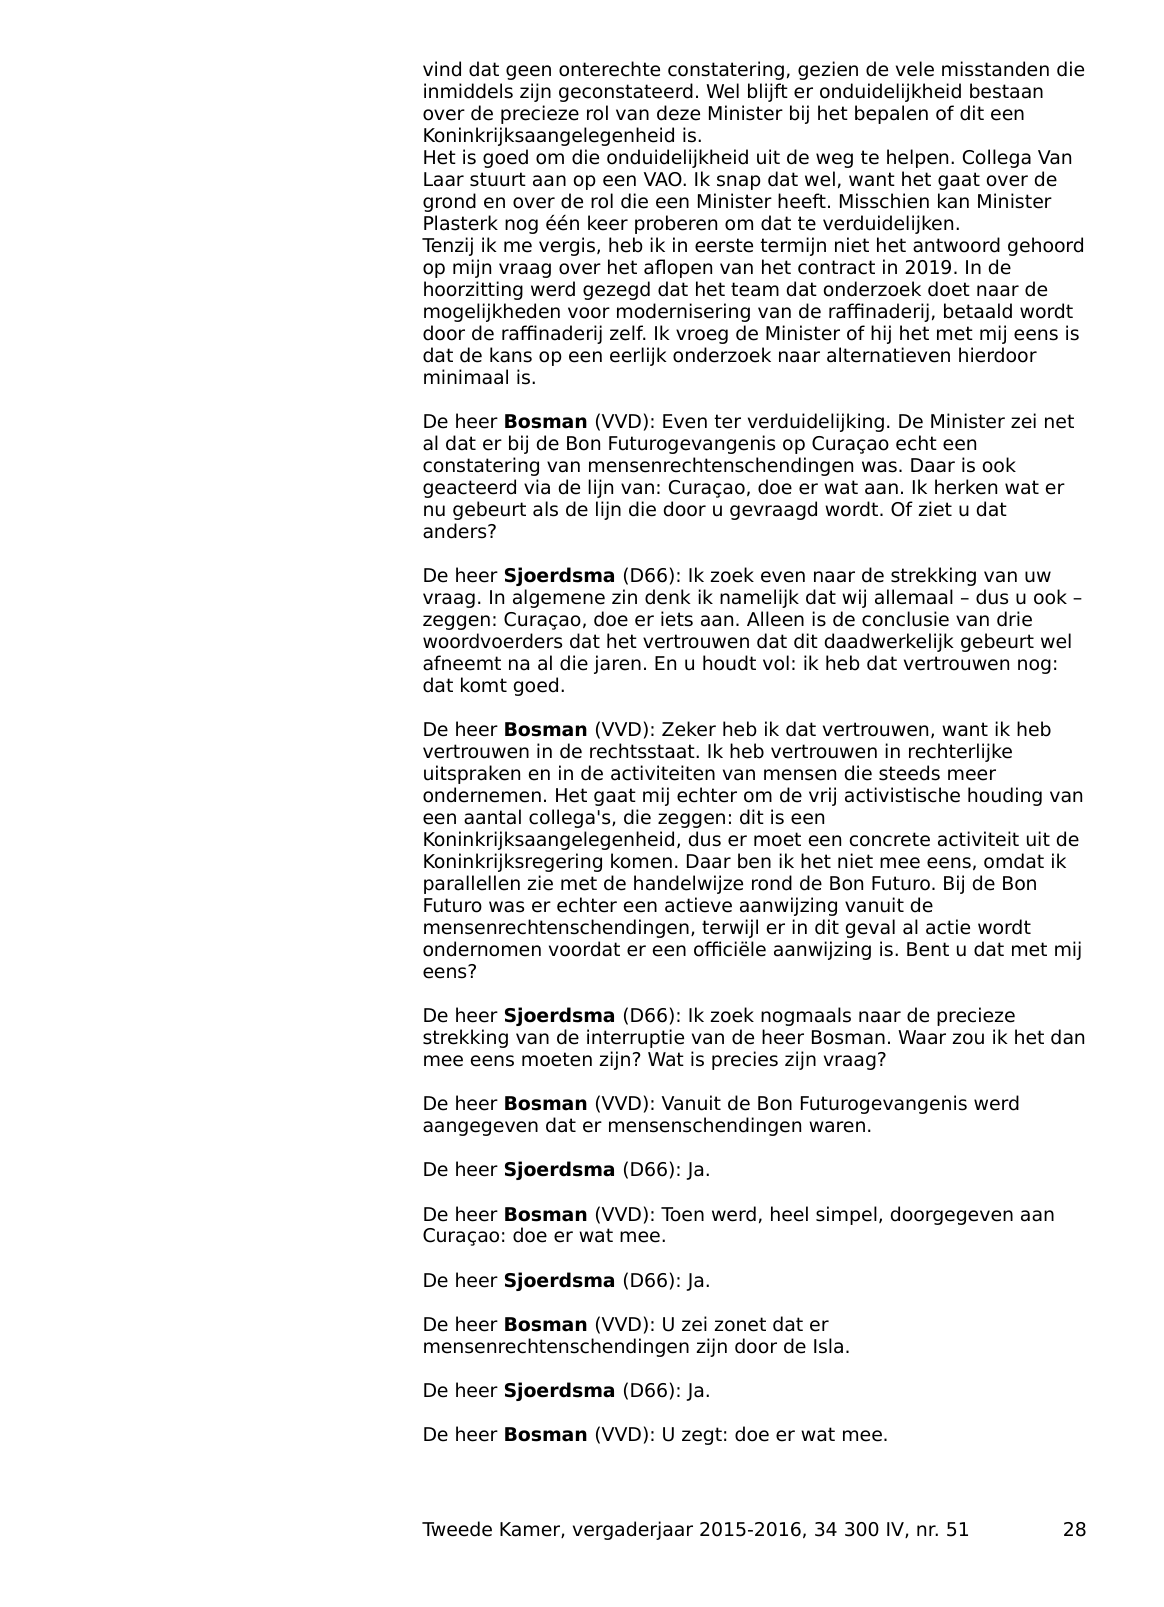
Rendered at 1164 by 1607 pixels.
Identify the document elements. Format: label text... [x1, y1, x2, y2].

text De heer Sjoerdsma (D66): Ja. [422, 1159, 1087, 1181]
text De heer Sjoerdsma (D66): Ik zoek even naar de strekking van uw vraag. In algemene zin denk ik namelijk dat wij allemaal – dus u ook – zeggen: Curaçao, doe er iets aan. Alleen is de conclusie van drie woordvoerders dat het vertrouwen dat dit daadwerkelijk gebeurt wel afneemt na al die jaren. En u houdt vol: ik heb dat vertrouwen nog: dat komt goed. [422, 565, 1087, 697]
text De heer Sjoerdsma (D66): Ja. [422, 1269, 1087, 1292]
text vind dat geen onterechte constatering, gezien de vele misstanden die inmiddels zijn geconstateerd. Wel blijft er onduidelijkheid bestaan over de precieze rol van deze Minister bij het bepalen of dit een Koninkrijksaangelegenheid is. [422, 59, 1087, 147]
text De heer Bosman (VVD): U zei zonet dat er mensenrechtenschendingen zijn door de Isla. [422, 1314, 1087, 1358]
text De heer Bosman (VVD): Toen werd, heel simpel, doorgegeven aan Curaçao: doe er wat mee. [422, 1203, 1087, 1247]
text De heer Sjoerdsma (D66): Ja. [422, 1380, 1087, 1402]
text De heer Bosman (VVD): U zegt: doe er wat mee. [422, 1424, 1087, 1446]
text De heer Bosman (VVD): Even ter verduidelijking. De Minister zei net al dat er bij de Bon Futurogevangenis op Curaçao echt een constatering van mensenrechtenschendingen was. Daar is ook geacteerd via de lijn van: Curaçao, doe er wat aan. Ik herken wat er nu gebeurt als de lijn die door u gevraagd wordt. Of ziet u dat anders? [422, 411, 1087, 543]
text Het is goed om die onduidelijkheid uit de weg te helpen. Collega Van Laar stuurt aan op een VAO. Ik snap dat wel, want het gaat over de grond en over de rol die een Minister heeft. Misschien kan Minister Plasterk nog één keer proberen om dat te verduidelijken. [422, 147, 1087, 235]
text De heer Sjoerdsma (D66): Ik zoek nogmaals naar de precieze strekking van de interruptie van de heer Bosman. Waar zou ik het dan mee eens moeten zijn? Wat is precies zijn vraag? [422, 1005, 1087, 1071]
text De heer Bosman (VVD): Vanuit de Bon Futurogevangenis werd aangegeven dat er mensenschendingen waren. [422, 1093, 1087, 1137]
text Tenzij ik me vergis, heb ik in eerste termijn niet het antwoord gehoord op mijn vraag over het aflopen van het contract in 2019. In de hoorzitting werd gezegd dat het team dat onderzoek doet naar de mogelijkheden voor modernisering van de raffinaderij, betaald wordt door de raffinaderij zelf. Ik vroeg de Minister of hij het met mij eens is dat de kans op een eerlijk onderzoek naar alternatieven hierdoor minimaal is. [422, 235, 1087, 389]
text De heer Bosman (VVD): Zeker heb ik dat vertrouwen, want ik heb vertrouwen in de rechtsstaat. Ik heb vertrouwen in rechterlijke uitspraken en in de activiteiten van mensen die steeds meer ondernemen. Het gaat mij echter om de vrij activistische houding van een aantal collega's, die zeggen: dit is een Koninkrijksaangelegenheid, dus er moet een concrete activiteit uit de Koninkrijksregering komen. Daar ben ik het niet mee eens, omdat ik parallellen zie met de handelwijze rond de Bon Futuro. Bij de Bon Futuro was er echter een actieve aanwijzing vanuit de mensenrechtenschendingen, terwijl er in dit geval al actie wordt ondernomen voordat er een officiële aanwijzing is. Bent u dat met mij eens? [422, 719, 1087, 983]
